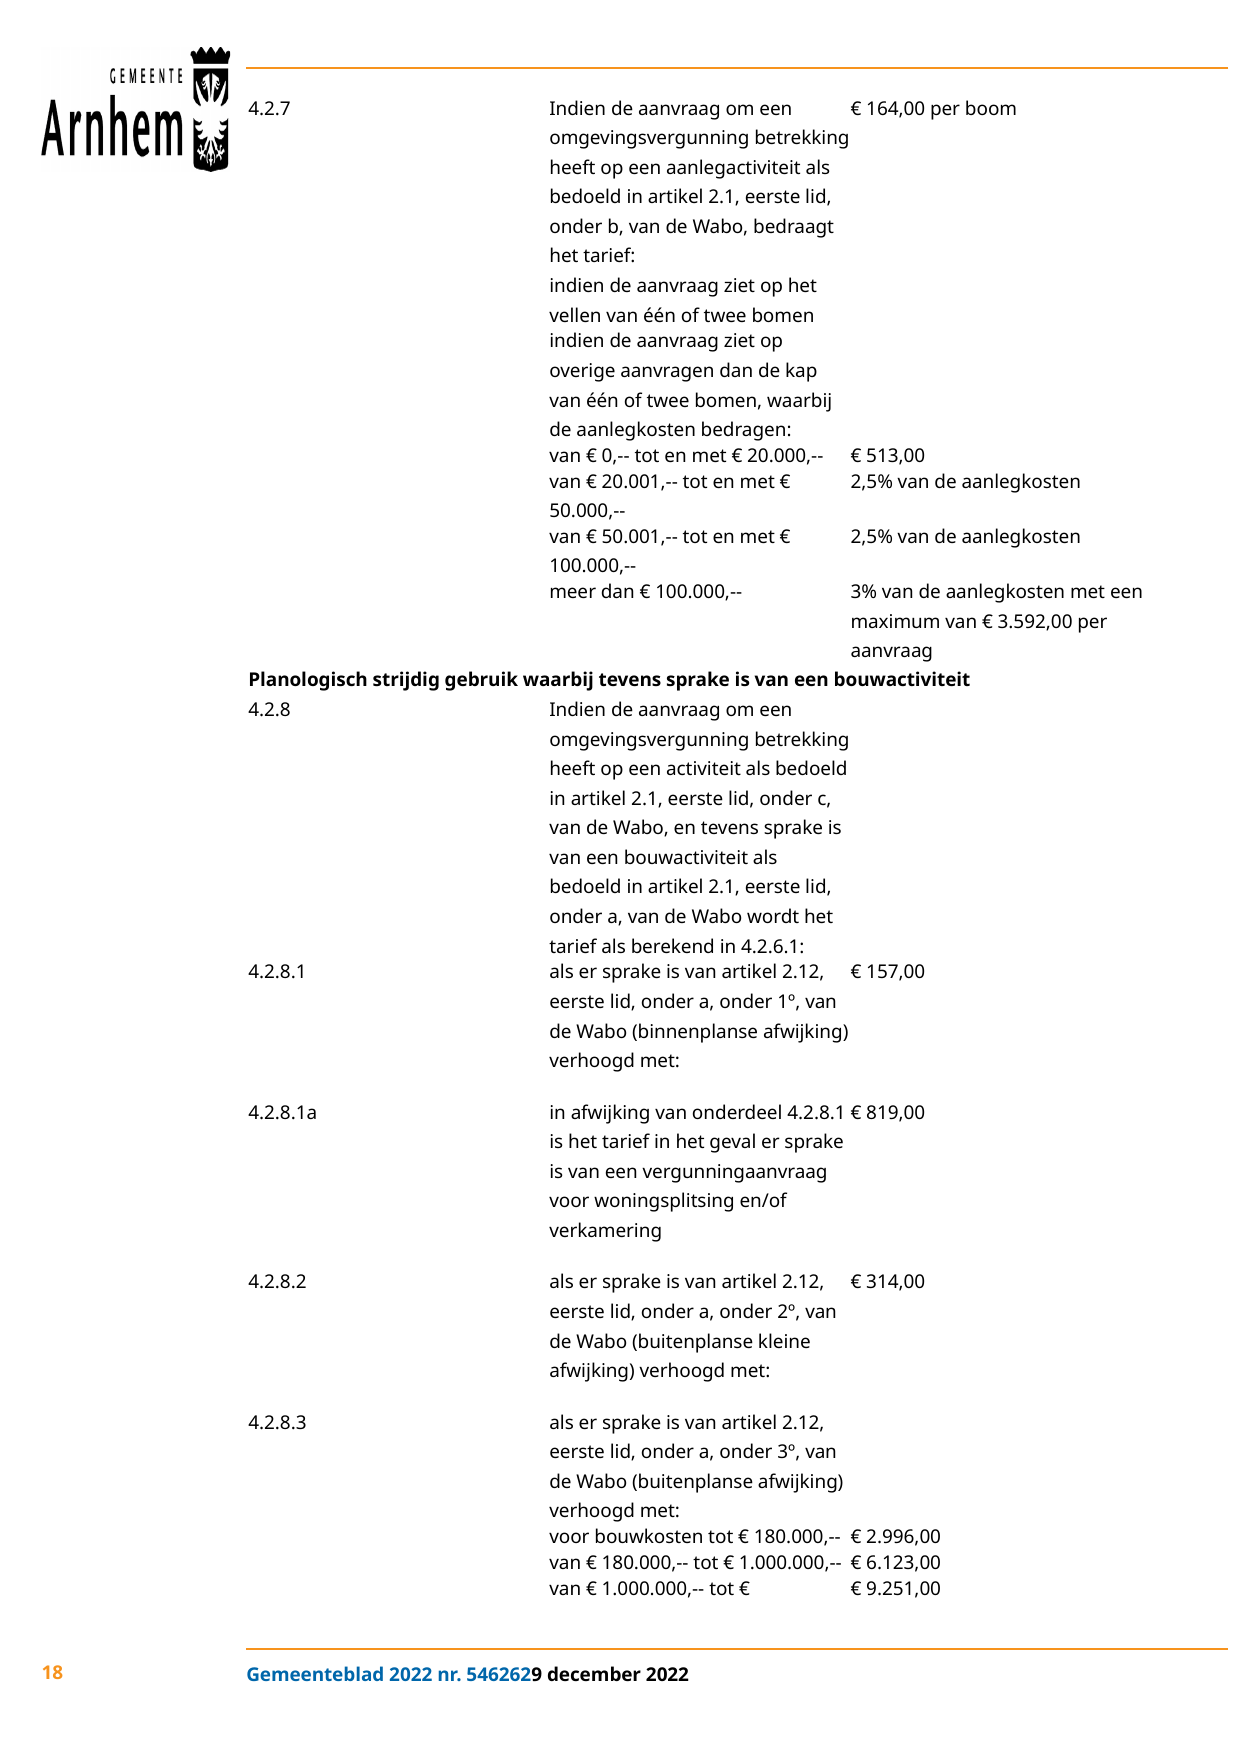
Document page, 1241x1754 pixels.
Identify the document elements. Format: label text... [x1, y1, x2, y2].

table_cell van € 50.001,-- tot en met € 100.000,-- [549, 523, 850, 578]
table_cell [248, 328, 549, 442]
table_header [850, 696, 1152, 959]
table_cell [549, 1383, 850, 1409]
table_cell € 2.996,00 [850, 1523, 1152, 1549]
picture [41, 47, 231, 172]
table_cell indien de aanvraag ziet op overige aanvragen dan de kap van één of twee bomen, waarbij de aanlegkosten bedragen: [549, 328, 850, 442]
table_cell 3% van de aanlegkosten met een maximum van € 3.592,00 per aanvraag [850, 579, 1152, 663]
table_cell van € 20.001,-- tot en met € 50.000,-- [549, 468, 850, 523]
table_cell [248, 1383, 549, 1409]
table_cell [850, 1383, 1152, 1409]
table_cell € 513,00 [850, 442, 1152, 468]
table_cell € 6.123,00 [850, 1549, 1152, 1575]
table_cell € 314,00 [850, 1269, 1152, 1383]
table_cell meer dan € 100.000,-- [549, 579, 850, 663]
table_cell voor bouwkosten tot € 180.000,-- [549, 1523, 850, 1549]
table_cell [248, 1523, 549, 1549]
table_cell [248, 579, 549, 663]
table_header € 164,00 per boom [850, 95, 1152, 328]
table_cell [248, 523, 549, 578]
table_cell 2,5% van de aanlegkosten [850, 523, 1152, 578]
table_cell [248, 468, 549, 523]
table_cell 4.2.8.1 [248, 959, 549, 1073]
table_cell € 9.251,00 [850, 1575, 1152, 1601]
table_cell € 157,00 [850, 959, 1152, 1073]
table_cell in afwijking van onderdeel 4.2.8.1 is het tarief in het geval er sprake is van een vergunningaanvraag voor woningsplitsing en/of verkamering [549, 1099, 850, 1243]
table_cell 4.2.8.1a [248, 1099, 549, 1243]
table_cell [248, 1575, 549, 1601]
table_header Indien de aanvraag om een omgevingsvergunning betrekking heeft op een aanlegactiviteit als bedoeld in artikel 2.1, eerste lid, onder b, van de Wabo, bedraagt het tarief: indien de aanvraag ziet op het vellen van één of twee bomen [549, 95, 850, 328]
table_header Indien de aanvraag om een omgevingsvergunning betrekking heeft op een activiteit als bedoeld in artikel 2.1, eerste lid, onder c, van de Wabo, en tevens sprake is van een bouwactiviteit als bedoeld in artikel 2.1, eerste lid, onder a, van de Wabo wordt het tarief als berekend in 4.2.6.1: [549, 696, 850, 959]
table_cell [850, 1409, 1152, 1523]
table_cell [248, 1549, 549, 1575]
table_cell [248, 1073, 549, 1099]
table_cell € 819,00 [850, 1099, 1152, 1243]
table_cell van € 1.000.000,-- tot € [549, 1575, 850, 1601]
table_header 4.2.8 [248, 696, 549, 959]
table_cell 4.2.8.3 [248, 1409, 549, 1523]
table_cell als er sprake is van artikel 2.12, eerste lid, onder a, onder 3º, van de Wabo (buitenplanse afwijking) verhoogd met: [549, 1409, 850, 1523]
table_cell 4.2.8.2 [248, 1269, 549, 1383]
table_cell [248, 442, 549, 468]
table_cell [549, 1073, 850, 1099]
table_cell [248, 1243, 549, 1269]
table_cell van € 0,-- tot en met € 20.000,-- [549, 442, 850, 468]
table_cell [850, 328, 1152, 442]
table_cell [549, 1243, 850, 1269]
text Planologisch strijdig gebruik waarbij tevens sprake is van een bouwactiviteit [248, 667, 1152, 692]
table_cell van € 180.000,-- tot € 1.000.000,-- [549, 1549, 850, 1575]
table_cell [850, 1073, 1152, 1099]
table_cell als er sprake is van artikel 2.12, eerste lid, onder a, onder 2º, van de Wabo (buitenplanse kleine afwijking) verhoogd met: [549, 1269, 850, 1383]
table_cell als er sprake is van artikel 2.12, eerste lid, onder a, onder 1º, van de Wabo (binnenplanse afwijking) verhoogd met: [549, 959, 850, 1073]
table_cell 2,5% van de aanlegkosten [850, 468, 1152, 523]
table_header 4.2.7 [248, 95, 549, 328]
table_cell [850, 1243, 1152, 1269]
